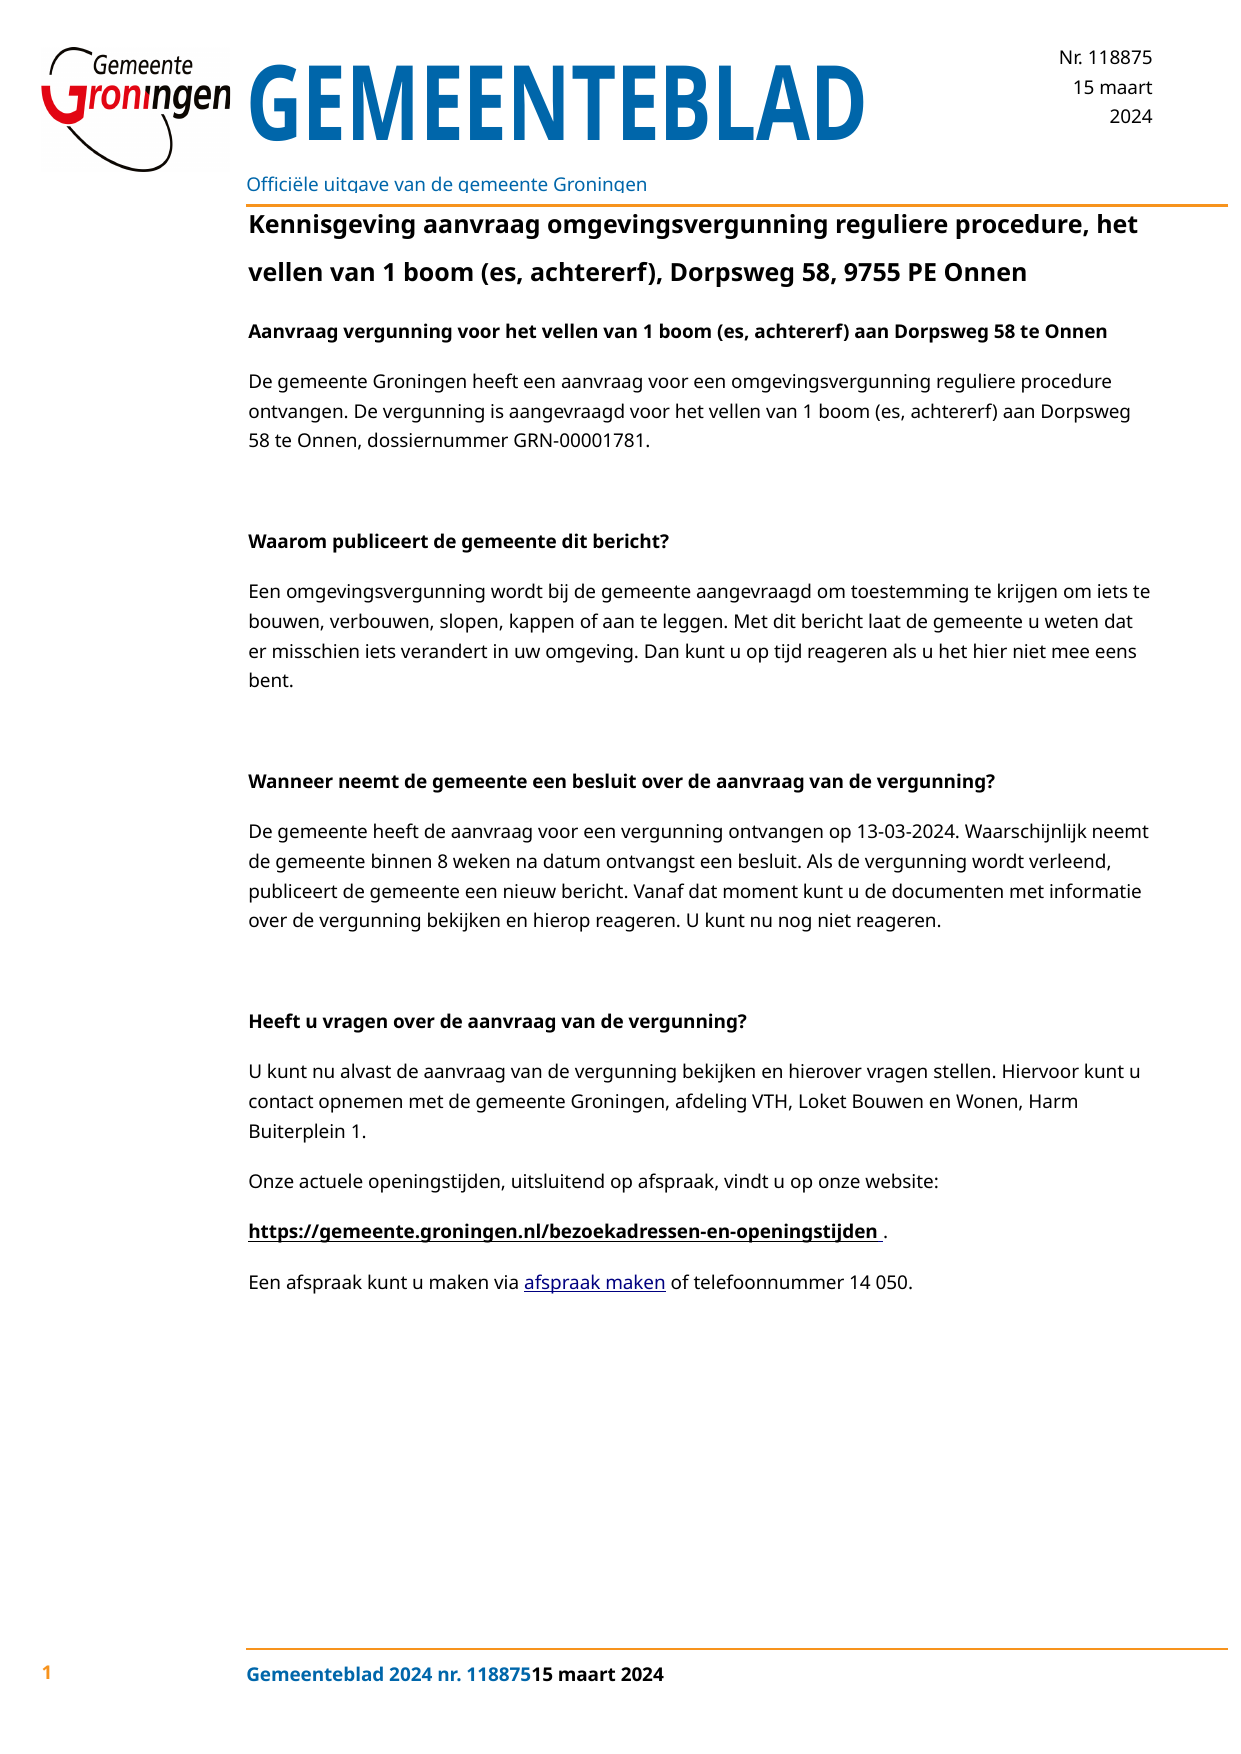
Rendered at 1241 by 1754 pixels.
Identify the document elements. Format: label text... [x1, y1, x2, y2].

text Wanneer neemt de gemeente een besluit over de aanvraag van de vergunning? [248, 768, 1152, 794]
text Onze actuele openingstijden, uitsluitend op afspraak, vindt u op onze website: [248, 1168, 1152, 1194]
text Aanvraag vergunning voor het vellen van 1 boom (es, achtererf) aan Dorpsweg 58 te Onnen [248, 318, 1152, 344]
text Een afspraak kunt u maken via afspraak maken of telefoonnummer 14 050. [248, 1269, 1152, 1295]
text Waarom publiceert de gemeente dit bericht? [248, 528, 1152, 554]
text Een omgevingsvergunning wordt bij de gemeente aangevraagd om toestemming te krijgen om iets te bouwen, verbouwen, slopen, kappen of aan te leggen. Met dit bericht laat de gemeente u weten dat er misschien iets verandert in uw omgeving. Dan kunt u op tijd reageren als u het hier niet mee eens bent. [248, 579, 1152, 693]
text Heeft u vragen over de aanvraag van de vergunning? [248, 1008, 1152, 1034]
text https://gemeente.groningen.nl/bezoekadressen-en-openingstijden . [248, 1219, 1152, 1244]
text Kennisgeving aanvraag omgevingsvergunning reguliere procedure, het vellen van 1 boom (es, achtererf), Dorpsweg 58, 9755 PE Onnen [248, 207, 1152, 288]
text U kunt nu alvast de aanvraag van de vergunning bekijken en hierover vragen stellen. Hiervoor kunt u contact opnemen met de gemeente Groningen, afdeling VTH, Loket Bouwen en Wonen, Harm Buiterplein 1. [248, 1059, 1152, 1144]
text De gemeente Groningen heeft een aanvraag voor een omgevingsvergunning reguliere procedure ontvangen. De vergunning is aangevraagd voor het vellen van 1 boom (es, achtererf) aan Dorpsweg 58 te Onnen, dossiernummer GRN-00001781. [248, 368, 1152, 453]
text De gemeente heeft de aanvraag voor een vergunning ontvangen op 13-03-2024. Waarschijnlijk neemt de gemeente binnen 8 weken na datum ontvangst een besluit. Als de vergunning wordt verleend, publiceert de gemeente een nieuw bericht. Vanaf dat moment kunt u de documenten met informatie over de vergunning bekijken en hierop reageren. U kunt nu nog niet reageren. [248, 819, 1152, 933]
picture [41, 47, 231, 172]
